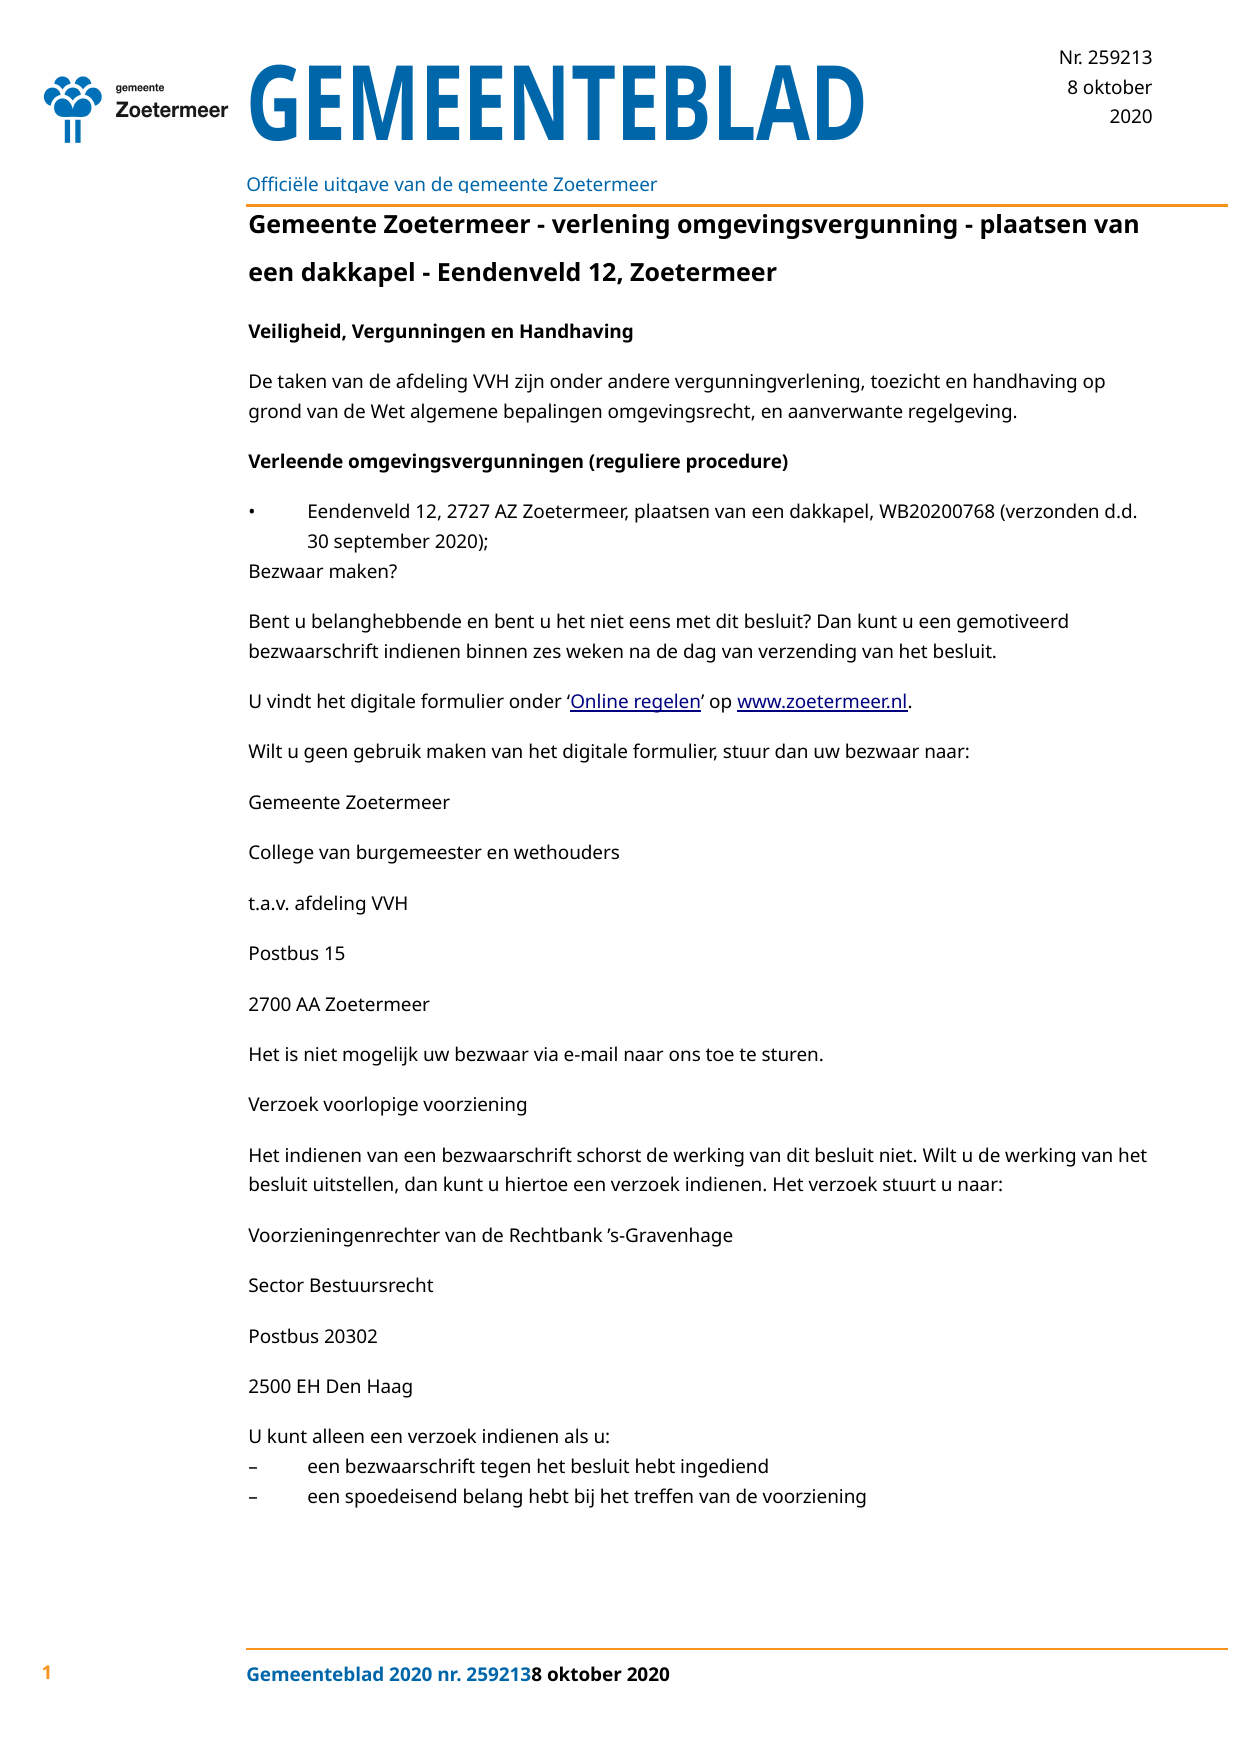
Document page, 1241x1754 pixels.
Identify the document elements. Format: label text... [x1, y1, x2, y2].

text U vindt het digitale formulier onder ‘Online regelen’ op www.zoetermeer.nl. [248, 688, 1152, 714]
text 2700 AA Zoetermeer [248, 991, 1152, 1017]
picture [41, 47, 231, 172]
list Eendenveld 12, 2727 AZ Zoetermeer, plaatsen van een dakkapel, WB20200768 (verzonden d.d. 30 september 2020); [248, 499, 1152, 554]
text U kunt alleen een verzoek indienen als u: [248, 1424, 1152, 1449]
text Bent u belanghebbende en bent u het niet eens met dit besluit? Dan kunt u een gemotiveerd bezwaarschrift indienen binnen zes weken na de dag van verzending van het besluit. [248, 608, 1152, 664]
text Postbus 20302 [248, 1323, 1152, 1349]
text De taken van de afdeling VVH zijn onder andere vergunningverlening, toezicht en handhaving op grond van de Wet algemene bepalingen omgevingsrecht, en aanverwante regelgeving. [248, 368, 1152, 424]
text Bezwaar maken? [248, 558, 1152, 584]
text Gemeente Zoetermeer - verlening omgevingsvergunning - plaatsen van een dakkapel - Eendenveld 12, Zoetermeer [248, 207, 1152, 288]
text Verzoek voorlopige voorziening [248, 1092, 1152, 1117]
text Sector Bestuursrecht [248, 1272, 1152, 1298]
list een bezwaarschrift tegen het besluit hebt ingediend [248, 1453, 1152, 1479]
text Het indienen van een bezwaarschrift schorst de werking van dit besluit niet. Wilt u de werking van het besluit uitstellen, dan kunt u hiertoe een verzoek indienen. Het verzoek stuurt u naar: [248, 1142, 1152, 1197]
text Voorzieningenrechter van de Rechtbank ’s-Gravenhage [248, 1222, 1152, 1248]
text Gemeente Zoetermeer [248, 789, 1152, 815]
text College van burgemeester en wethouders [248, 839, 1152, 865]
text 2500 EH Den Haag [248, 1373, 1152, 1399]
text Het is niet mogelijk uw bezwaar via e-mail naar ons toe te sturen. [248, 1041, 1152, 1067]
text Postbus 15 [248, 940, 1152, 966]
text Veiligheid, Vergunningen en Handhaving [248, 318, 1152, 344]
text t.a.v. afdeling VVH [248, 890, 1152, 916]
list een spoedeisend belang hebt bij het treffen van de voorziening [248, 1483, 1152, 1509]
text Wilt u geen gebruik maken van het digitale formulier, stuur dan uw bezwaar naar: [248, 739, 1152, 764]
text Verleende omgevingsvergunningen (reguliere procedure) [248, 448, 1152, 474]
